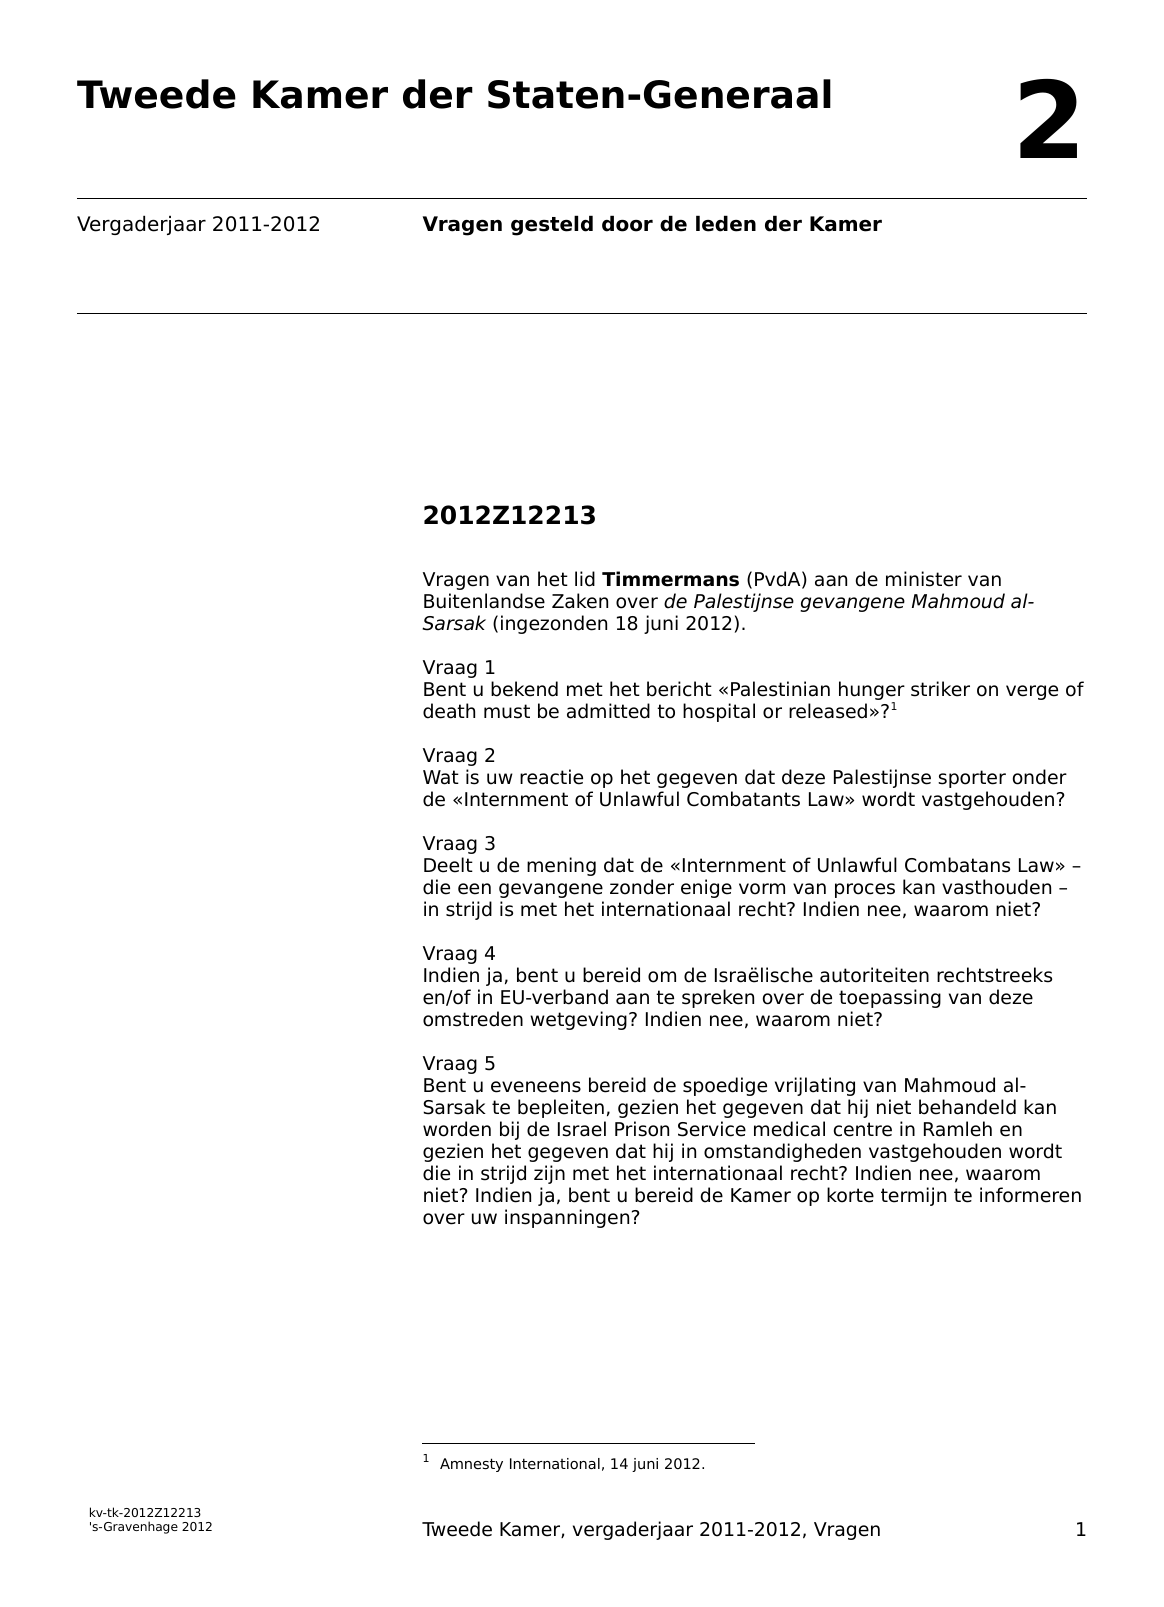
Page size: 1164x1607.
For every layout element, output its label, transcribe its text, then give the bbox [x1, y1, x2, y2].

table_header 2 [886, 59, 1087, 198]
text Indien ja, bent u bereid om de Israëlische autoriteiten rechtstreeks en/of in EU-verband aan te spreken over de toepassing van deze omstreden wetgeving? Indien nee, waarom niet? [422, 965, 1087, 1031]
text Wat is uw reactie op het gegeven dat deze Palestijnse sporter onder de «Internment of Unlawful Combatants Law» wordt vastgehouden? [422, 767, 1087, 811]
text 's-Gravenhage 2012 [88, 1520, 323, 1534]
text Vraag 1 [422, 657, 1087, 679]
text Bent u eveneens bereid de spoedige vrijlating van Mahmoud al-Sarsak te bepleiten, gezien het gegeven dat hij niet behandeld kan worden bij de Israel Prison Service medical centre in Ramleh en gezien het gegeven dat hij in omstandigheden vastgehouden wordt die in strijd zijn met het internationaal recht? Indien nee, waarom niet? Indien ja, bent u bereid de Kamer op korte termijn te informeren over uw inspanningen? [422, 1075, 1087, 1229]
text Vraag 5 [422, 1053, 1087, 1075]
table_header Tweede Kamer der Staten-Generaal [77, 59, 886, 198]
text Amnesty International, 14 juni 2012. [422, 1452, 1087, 1474]
text Bent u bekend met het bericht «Palestinian hunger striker on verge of death must be admitted to hospital or released»? [422, 679, 1087, 723]
text 2012Z12213 [422, 501, 1087, 531]
table_cell Vergaderjaar 2011-2012 [77, 199, 422, 313]
text Vragen van het lid Timmermans (PvdA) aan de minister van Buitenlandse Zaken over de Palestijnse gevangene Mahmoud al-Sarsak (ingezonden 18 juni 2012). [422, 569, 1087, 635]
text kv-tk-2012Z12213 [88, 1506, 323, 1520]
text Vraag 3 [422, 833, 1087, 855]
text Vraag 2 [422, 745, 1087, 767]
table_cell Vragen gesteld door de leden der Kamer [422, 199, 1087, 313]
text Deelt u de mening dat de «Internment of Unlawful Combatans Law» – die een gevangene zonder enige vorm van proces kan vasthouden – in strijd is met het internationaal recht? Indien nee, waarom niet? [422, 855, 1087, 921]
text Vraag 4 [422, 943, 1087, 965]
